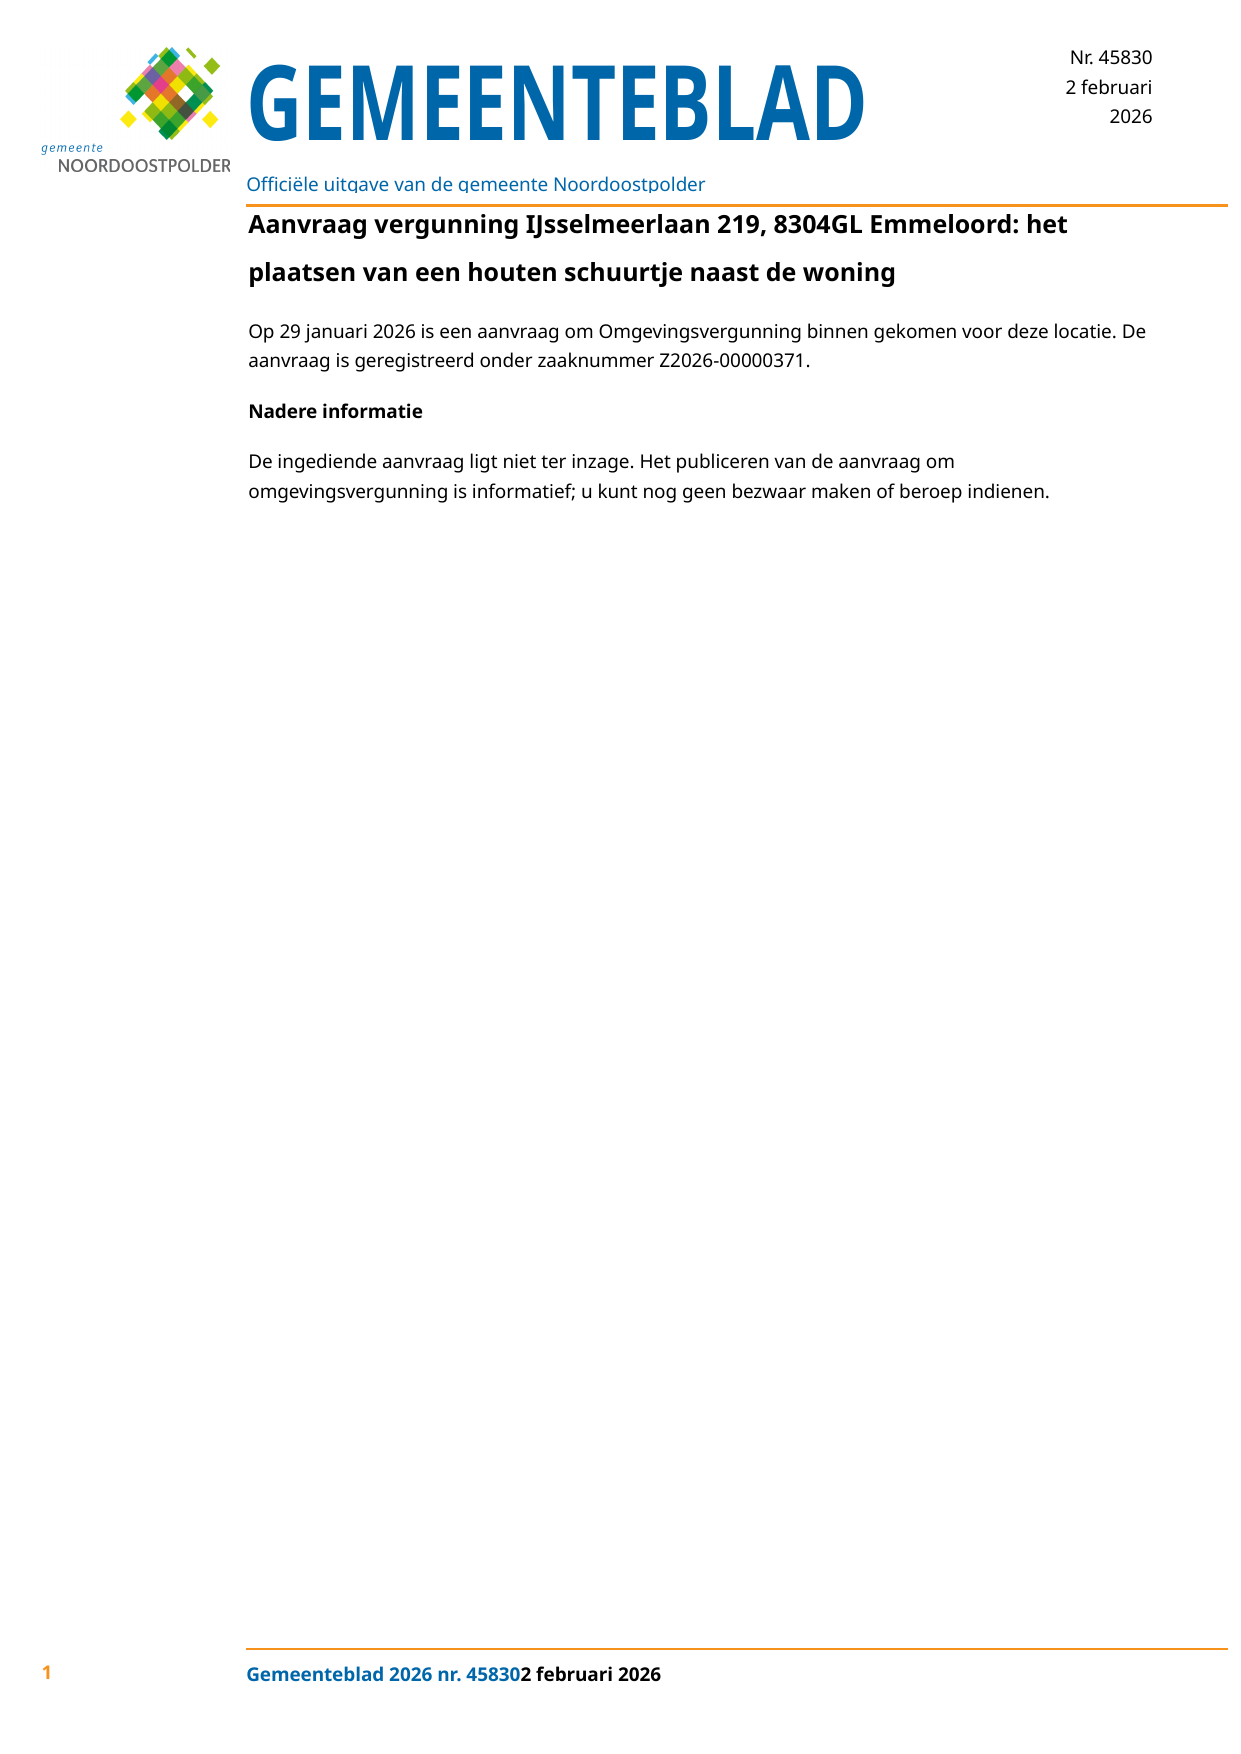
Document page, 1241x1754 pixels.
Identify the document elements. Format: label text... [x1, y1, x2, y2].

text Op 29 januari 2026 is een aanvraag om Omgevingsvergunning binnen gekomen voor deze locatie. De aanvraag is geregistreerd onder zaaknummer Z2026-00000371. [248, 318, 1152, 373]
text Nadere informatie [248, 398, 1152, 424]
text Aanvraag vergunning IJsselmeerlaan 219, 8304GL Emmeloord: het plaatsen van een houten schuurtje naast de woning [248, 207, 1152, 288]
picture [41, 47, 231, 172]
text De ingediende aanvraag ligt niet ter inzage. Het publiceren van de aanvraag om omgevingsvergunning is informatief; u kunt nog geen bezwaar maken of beroep indienen. [248, 448, 1152, 504]
